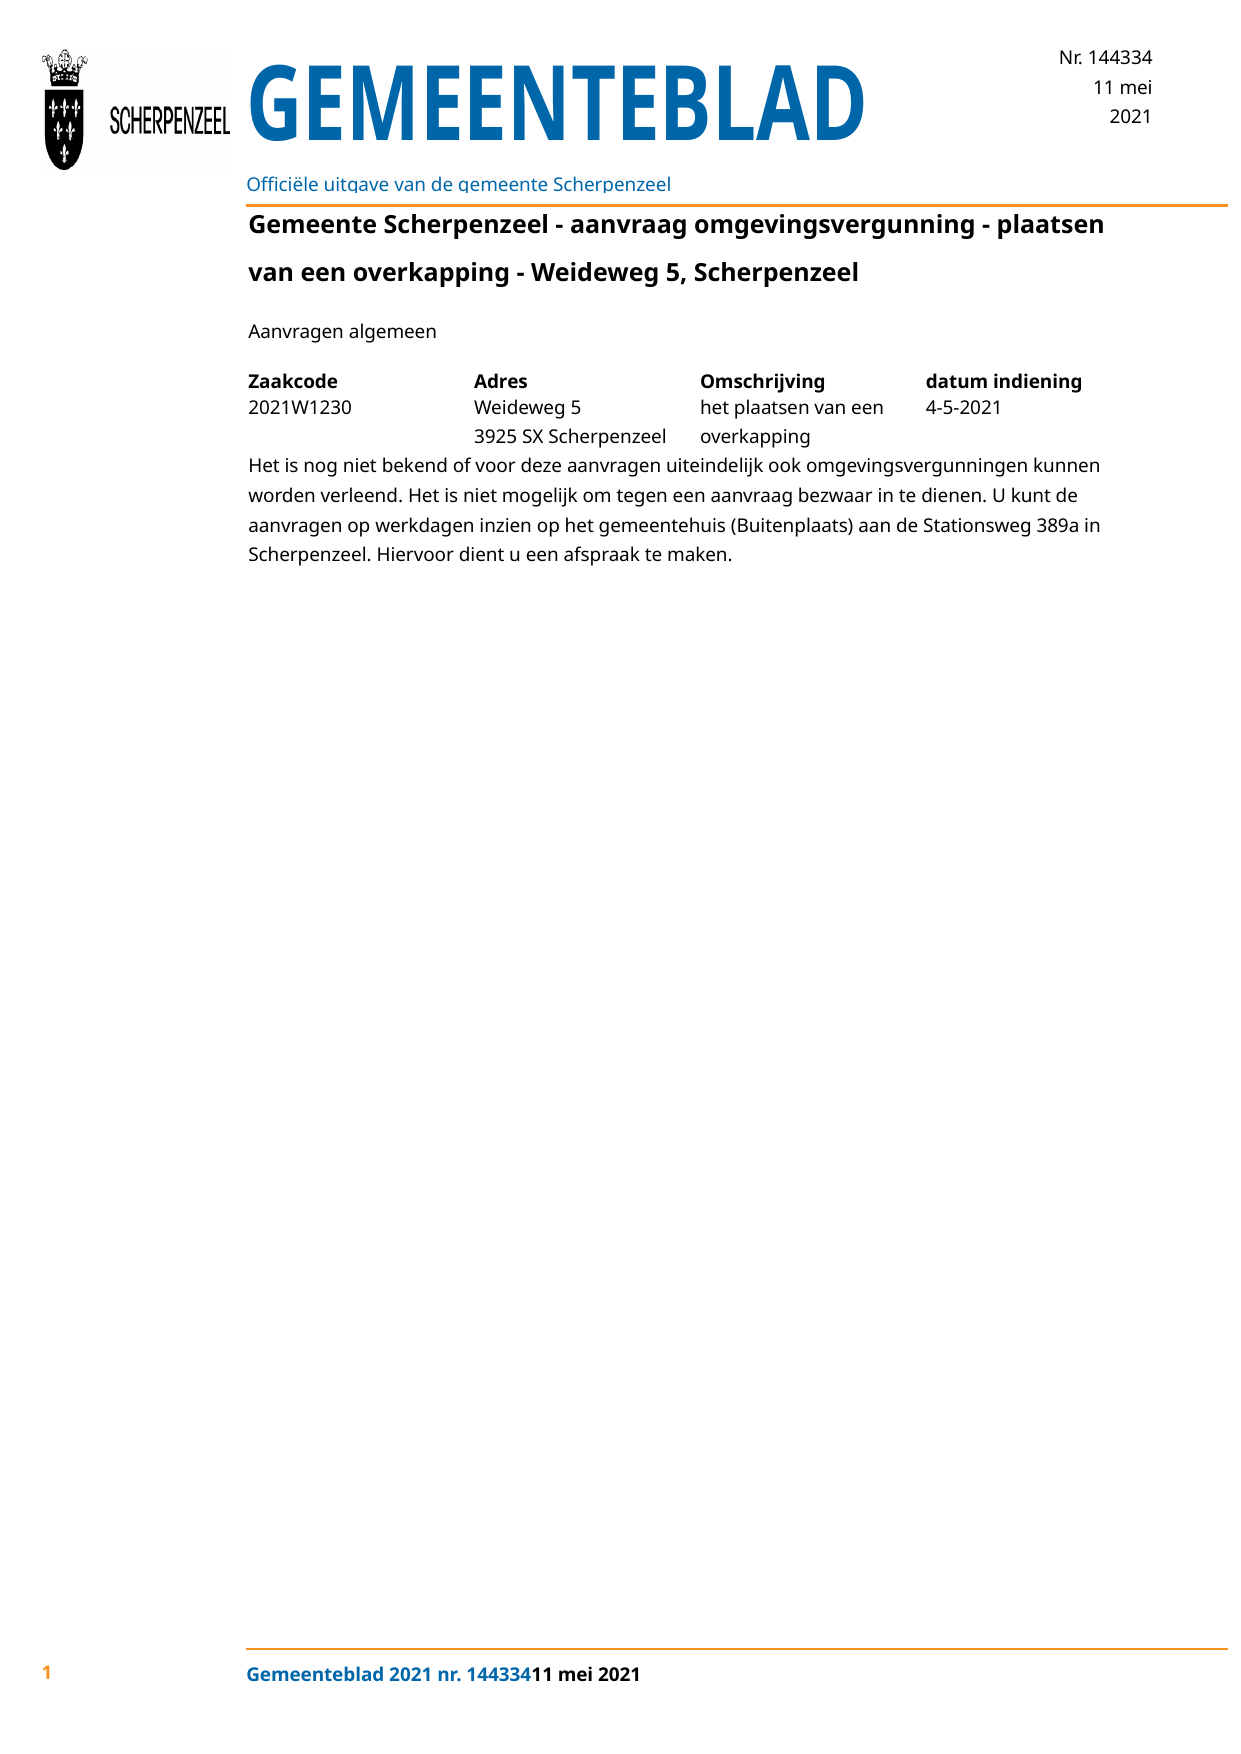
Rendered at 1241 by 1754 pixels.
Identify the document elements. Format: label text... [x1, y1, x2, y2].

table_header Adres [474, 369, 700, 394]
table_header Omschrijving [700, 369, 926, 394]
table_cell het plaatsen van een overkapping [700, 394, 926, 449]
table_cell Weideweg 5 3925 SX Scherpenzeel [474, 394, 700, 449]
text Gemeente Scherpenzeel - aanvraag omgevingsvergunning - plaatsen van een overkapping - Weideweg 5, Scherpenzeel [248, 207, 1152, 288]
table_cell 4-5-2021 [926, 394, 1152, 449]
text Het is nog niet bekend of voor deze aanvragen uiteindelijk ook omgevingsvergunningen kunnen worden verleend. Het is niet mogelijk om tegen een aanvraag bezwaar in te dienen. U kunt de aanvragen op werkdagen inzien op het gemeentehuis (Buitenplaats) aan de Stationsweg 389a in Scherpenzeel. Hiervoor dient u een afspraak te maken. [248, 453, 1152, 567]
table_cell 2021W1230 [248, 394, 474, 449]
table_header datum indiening [926, 369, 1152, 394]
text Aanvragen algemeen [248, 318, 1152, 344]
table_header Zaakcode [248, 369, 474, 394]
picture [41, 47, 231, 172]
